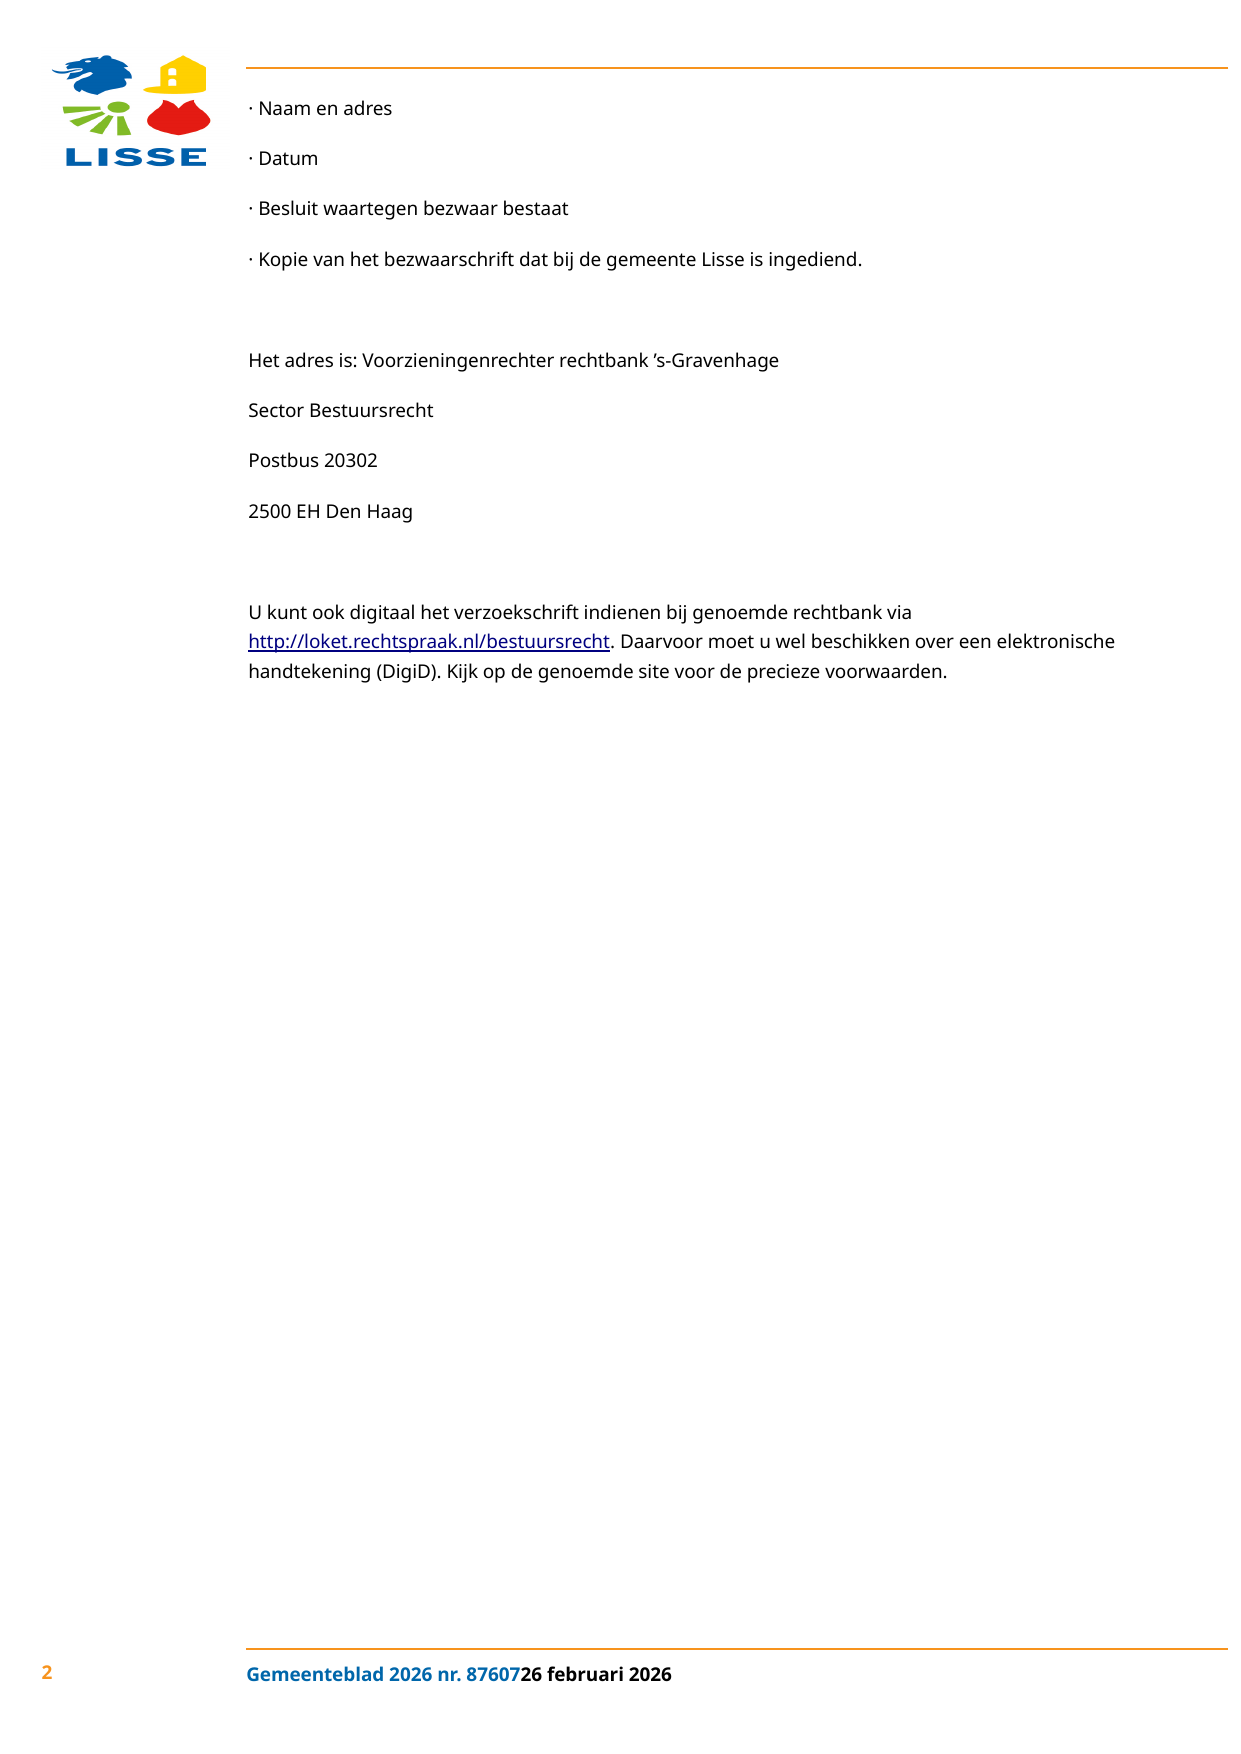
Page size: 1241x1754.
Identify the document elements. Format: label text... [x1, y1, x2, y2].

text · Besluit waartegen bezwaar bestaat [248, 196, 1152, 221]
text U kunt ook digitaal het verzoekschrift indienen bij genoemde rechtbank via http://loket.rechtspraak.nl/bestuursrecht. Daarvoor moet u wel beschikken over een elektronische handtekening (DigiD). Kijk op de genoemde site voor de precieze voorwaarden. [248, 599, 1152, 684]
text · Naam en adres [248, 95, 1152, 121]
picture [41, 47, 231, 172]
text · Kopie van het bezwaarschrift dat bij de gemeente Lisse is ingediend. [248, 246, 1152, 272]
text 2500 EH Den Haag [248, 498, 1152, 524]
text Postbus 20302 [248, 448, 1152, 473]
text · Datum [248, 145, 1152, 171]
text Het adres is: Voorzieningenrechter rechtbank ’s-Gravenhage [248, 347, 1152, 373]
text Sector Bestuursrecht [248, 397, 1152, 423]
